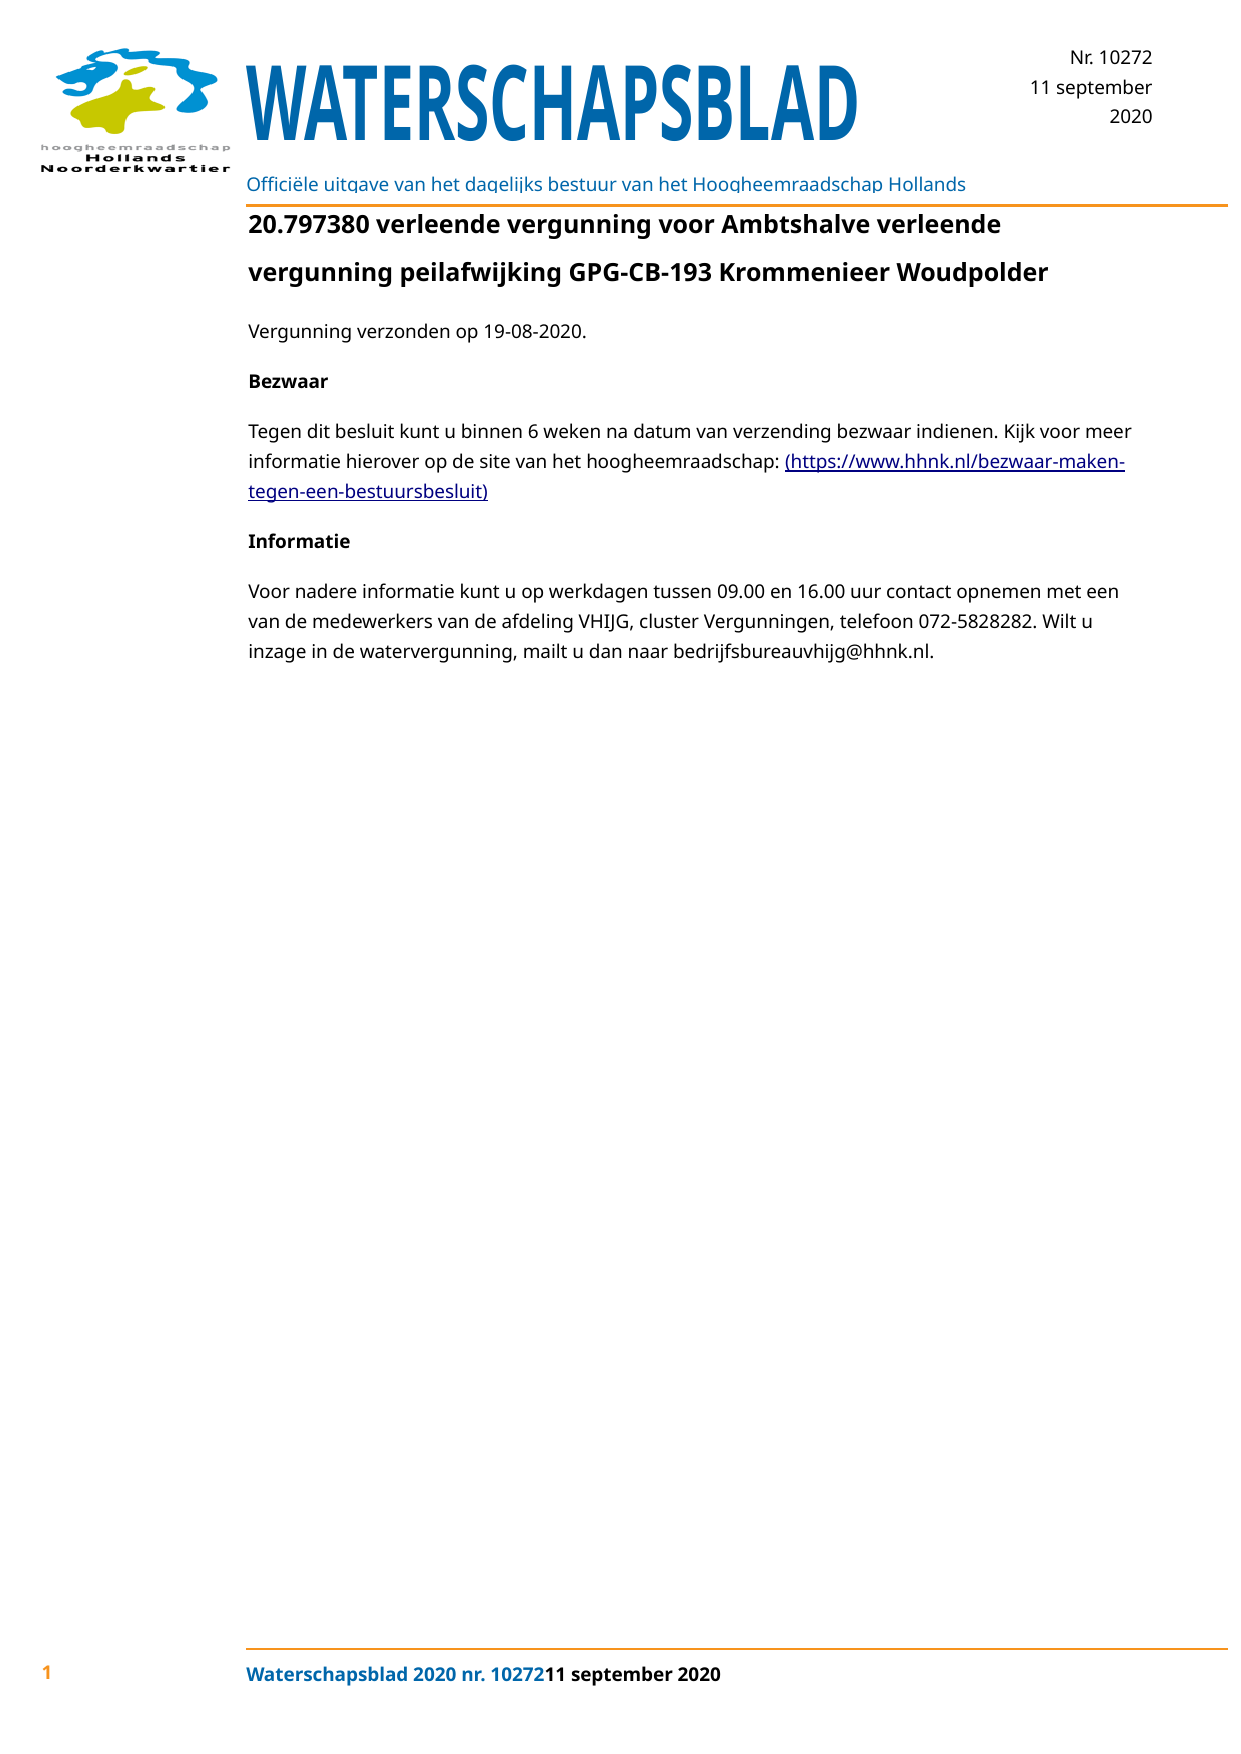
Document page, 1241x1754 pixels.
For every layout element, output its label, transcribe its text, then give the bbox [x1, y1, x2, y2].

text Bezwaar [248, 368, 1152, 394]
text Informatie [248, 528, 1152, 554]
text Tegen dit besluit kunt u binnen 6 weken na datum van verzending bezwaar indienen. Kijk voor meer informatie hierover op de site van het hoogheemraadschap: (https://www.hhnk.nl/bezwaar-maken-tegen-een-bestuursbesluit) [248, 419, 1152, 504]
picture [41, 47, 231, 172]
text Vergunning verzonden op 19-08-2020. [248, 318, 1152, 344]
text 20.797380 verleende vergunning voor Ambtshalve verleende vergunning peilafwijking GPG-CB-193 Krommenieer Woudpolder [248, 207, 1152, 288]
text Voor nadere informatie kunt u op werkdagen tussen 09.00 en 16.00 uur contact opnemen met een van de medewerkers van de afdeling VHIJG, cluster Vergunningen, telefoon 072-5828282. Wilt u inzage in de watervergunning, mailt u dan naar bedrijfsbureauvhijg@hhnk.nl. [248, 579, 1152, 664]
